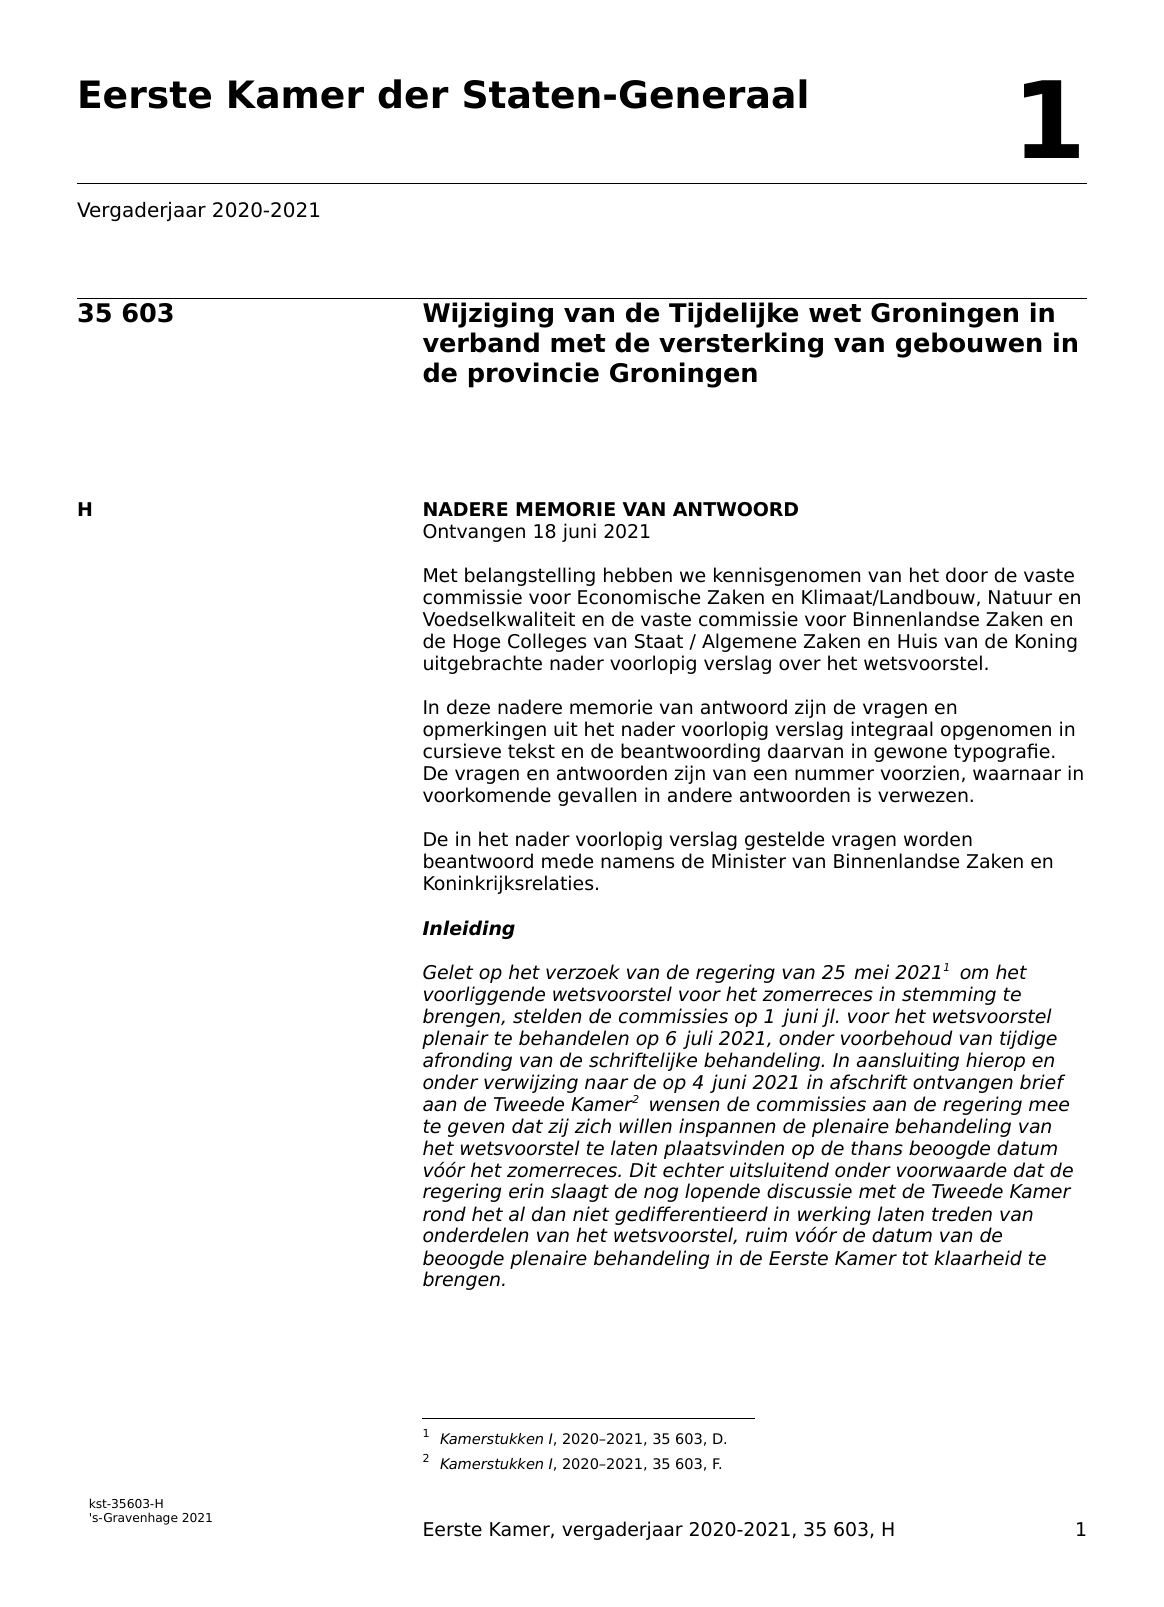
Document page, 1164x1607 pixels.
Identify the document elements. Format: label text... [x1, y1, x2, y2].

text Gelet op het verzoek van de regering van 25 mei 2021 om het voorliggende wetsvoorstel voor het zomerreces in stemming te brengen, stelden de commissies op 1 juni jl. voor het wetsvoorstel plenair te behandelen op 6 juli 2021, onder voorbehoud van tijdige afronding van de schriftelijke behandeling. In aansluiting hierop en onder verwijzing naar de op 4 juni 2021 in afschrift ontvangen brief aan de Tweede Kamer wensen de commissies aan de regering mee te geven dat zij zich willen inspannen de plenaire behandeling van het wetsvoorstel te laten plaatsvinden op de thans beoogde datum vóór het zomerreces. Dit echter uitsluitend onder voorwaarde dat de regering erin slaagt de nog lopende discussie met de Tweede Kamer rond het al dan niet gedifferentieerd in werking laten treden van onderdelen van het wetsvoorstel, ruim vóór de datum van de beoogde plenaire behandeling in de Eerste Kamer tot klaarheid te brengen. [422, 962, 1087, 1291]
text Kamerstukken I, 2020–2021, 35 603, F. [422, 1452, 1087, 1474]
table_cell Vergaderjaar 2020-2021 [77, 184, 1087, 298]
subtitle H NADERE MEMORIE VAN ANTWOORD [77, 499, 1087, 521]
table_header 1 [886, 59, 1087, 183]
text Kamerstukken I, 2020–2021, 35 603, D. [422, 1427, 1087, 1449]
text Met belangstelling hebben we kennisgenomen van het door de vaste commissie voor Economische Zaken en Klimaat/Landbouw, Natuur en Voedselkwaliteit en de vaste commissie voor Binnenlandse Zaken en de Hoge Colleges van Staat / Algemene Zaken en Huis van de Koning uitgebrachte nader voorlopig verslag over het wetsvoorstel. [422, 565, 1087, 675]
subtitle Inleiding [422, 917, 1087, 939]
text kst-35603-H [88, 1497, 323, 1511]
text Ontvangen 18 juni 2021 [422, 521, 1087, 543]
text In deze nadere memorie van antwoord zijn de vragen en opmerkingen uit het nader voorlopig verslag integraal opgenomen in cursieve tekst en de beantwoording daarvan in gewone typografie. De vragen en antwoorden zijn van een nummer voorzien, waarnaar in voorkomende gevallen in andere antwoorden is verwezen. [422, 697, 1087, 807]
text De in het nader voorlopig verslag gestelde vragen worden beantwoord mede namens de Minister van Binnenlandse Zaken en Koninkrijksrelaties. [422, 829, 1087, 895]
subtitle 35 603 Wijziging van de Tijdelijke wet Groningen in verband met de versterking van gebouwen in de provincie Groningen [77, 299, 1087, 388]
table_header Eerste Kamer der Staten-Generaal [77, 59, 886, 183]
text 's-Gravenhage 2021 [88, 1511, 323, 1525]
